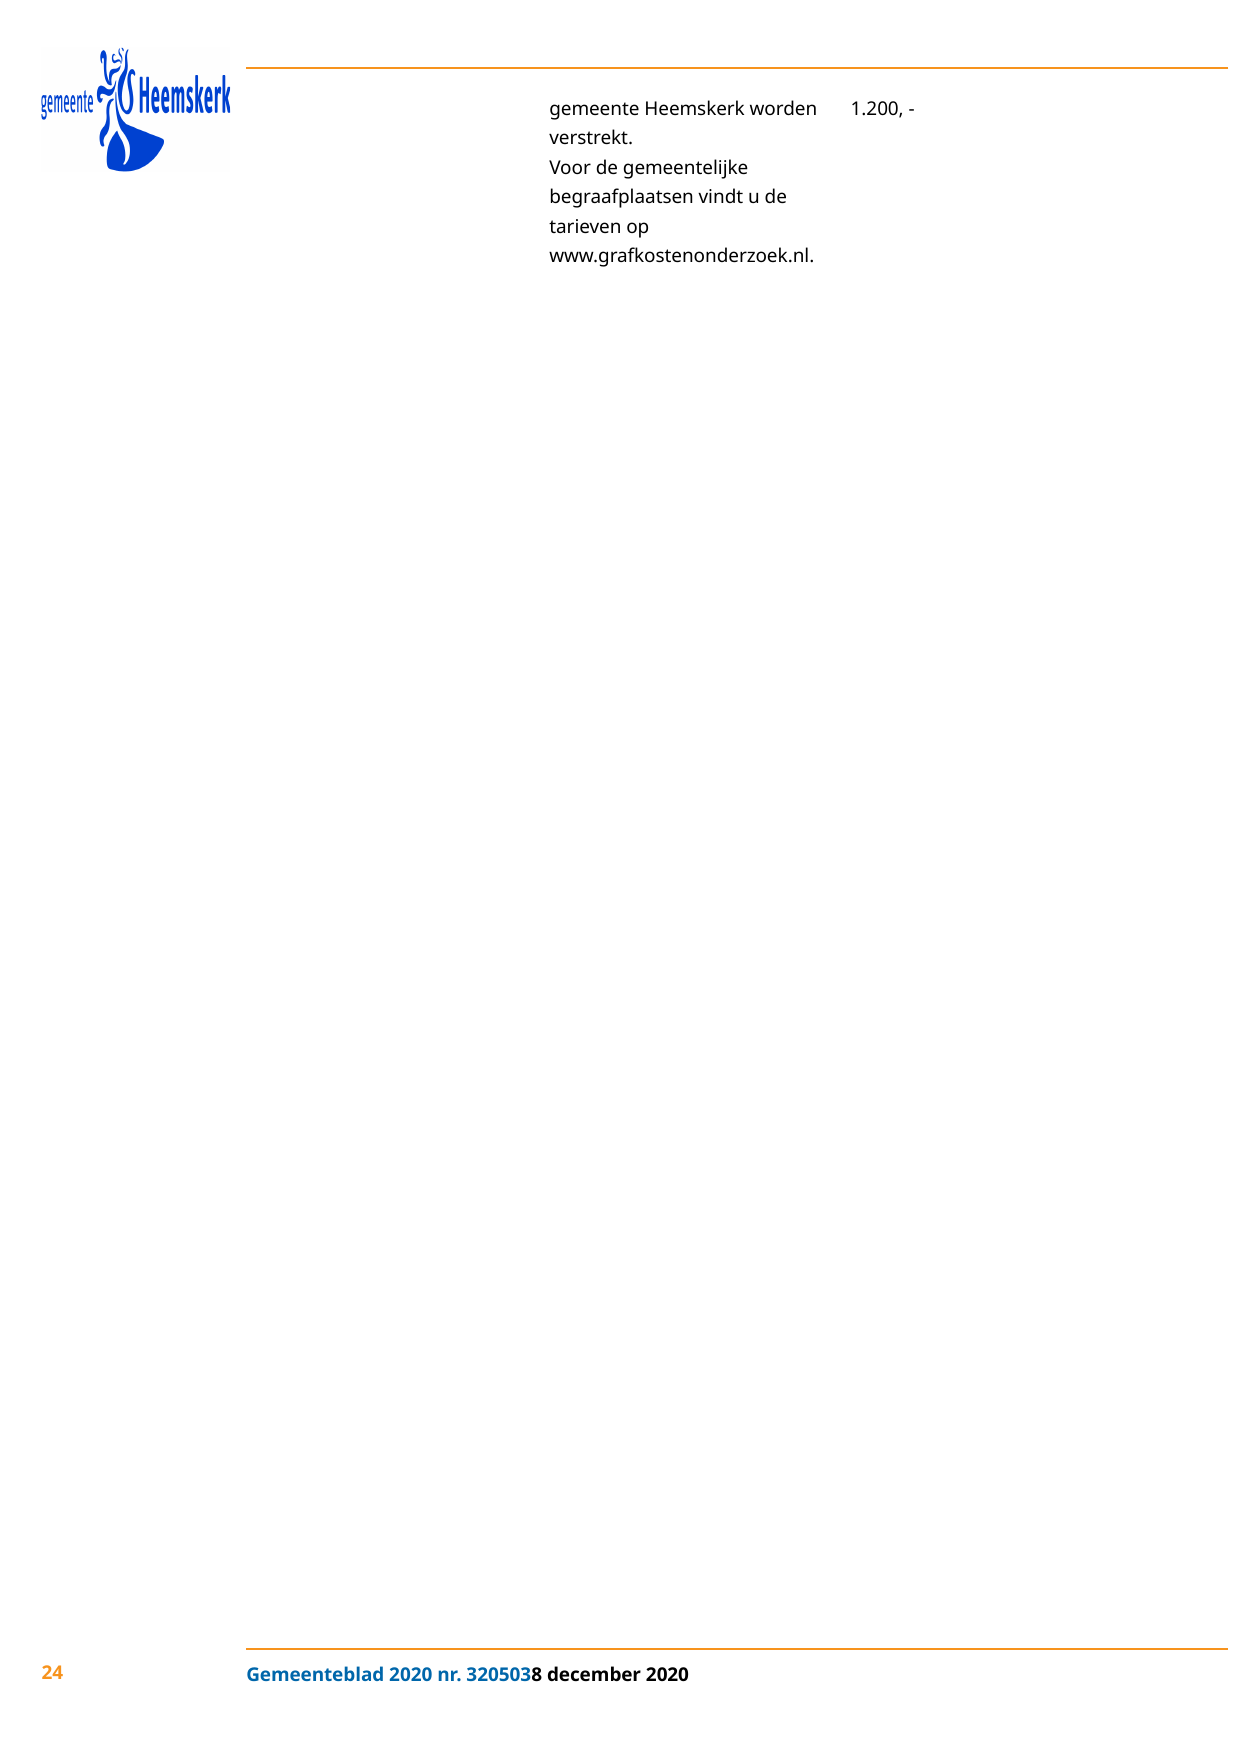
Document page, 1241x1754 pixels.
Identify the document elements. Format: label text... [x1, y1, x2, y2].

table_cell [248, 95, 549, 268]
table_cell 1.200, - [850, 95, 1152, 268]
picture [41, 47, 231, 172]
table_cell gemeente Heemskerk worden verstrekt. Voor de gemeentelijke begraafplaatsen vindt u de tarieven op www.grafkostenonderzoek.nl. [549, 95, 850, 268]
